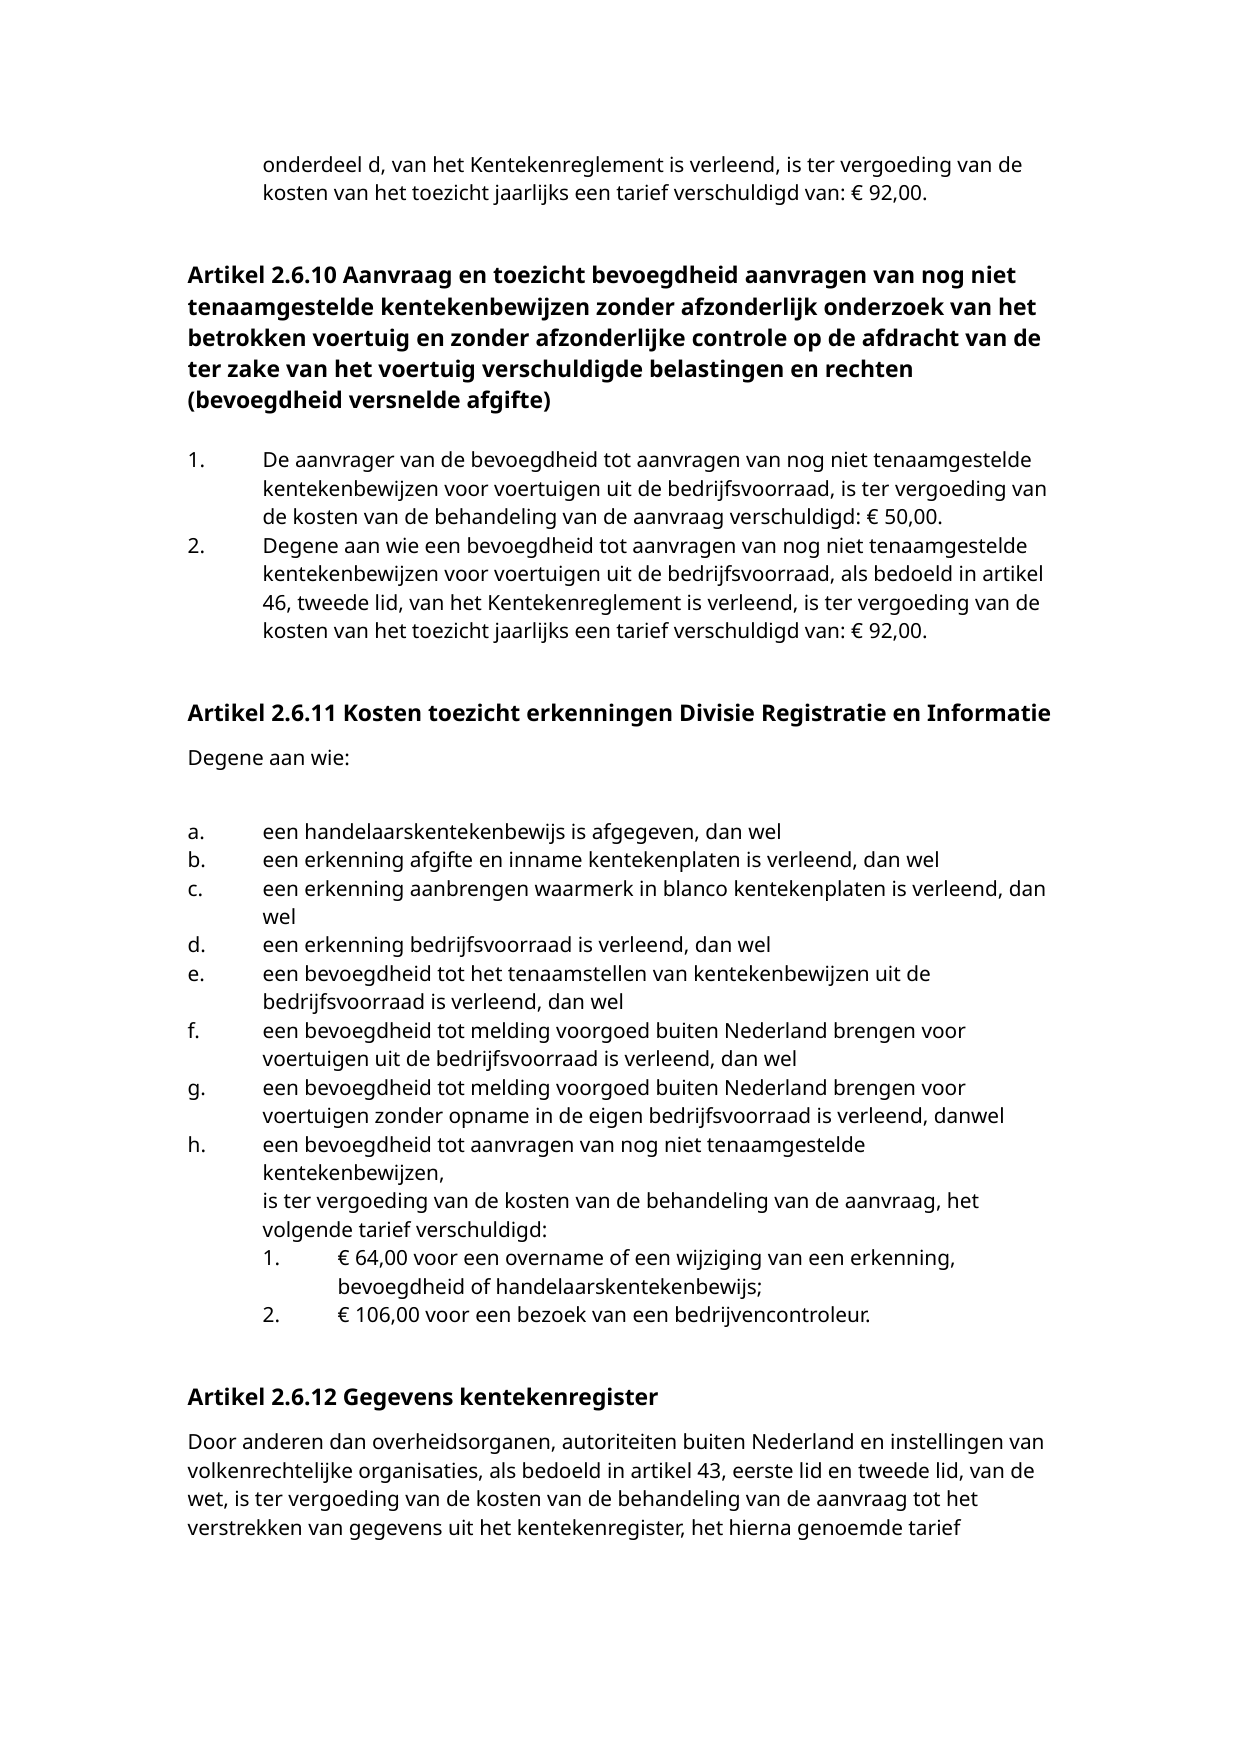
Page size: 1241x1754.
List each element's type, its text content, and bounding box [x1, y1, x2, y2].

list De aanvrager van de bevoegdheid tot aanvragen van nog niet tenaamgestelde kentekenbewijzen voor voertuigen uit de bedrijfsvoorraad, is ter vergoeding van de kosten van de behandeling van de aanvraag verschuldigd: € 50,00. [187, 446, 1053, 531]
list € 64,00 voor een overname of een wijziging van een erkenning, bevoegdheid of handelaarskentekenbewijs; [262, 1243, 1053, 1300]
text Degene aan wie: [187, 743, 1053, 772]
subtitle Artikel 2.6.11 Kosten toezicht erkenningen Divisie Registratie en Informatie [187, 697, 1053, 728]
list is ter vergoeding van de kosten van de behandeling van de aanvraag, het volgende tarief verschuldigd: [187, 1187, 1053, 1243]
list een bevoegdheid tot aanvragen van nog niet tenaamgestelde kentekenbewijzen, [187, 1130, 1053, 1187]
list een erkenning aanbrengen waarmerk in blanco kentekenplaten is verleend, dan wel [187, 874, 1053, 931]
list onderdeel d, van het Kentekenreglement is verleend, is ter vergoeding van de kosten van het toezicht jaarlijks een tarief verschuldigd van: € 92,00. [187, 150, 1053, 207]
list een bevoegdheid tot melding voorgoed buiten Nederland brengen voor voertuigen zonder opname in de eigen bedrijfsvoorraad is verleend, danwel [187, 1073, 1053, 1130]
text Door anderen dan overheidsorganen, autoriteiten buiten Nederland en instellingen van volkenrechtelijke organisaties, als bedoeld in artikel 43, eerste lid en tweede lid, van de wet, is ter vergoeding van de kosten van de behandeling van de aanvraag tot het verstrekken van gegevens uit het kentekenregister, het hierna genoemde tarief [187, 1427, 1053, 1541]
list een bevoegdheid tot melding voorgoed buiten Nederland brengen voor voertuigen uit de bedrijfsvoorraad is verleend, dan wel [187, 1016, 1053, 1073]
list een erkenning afgifte en inname kentekenplaten is verleend, dan wel [187, 845, 1053, 874]
list een erkenning bedrijfsvoorraad is verleend, dan wel [187, 931, 1053, 959]
list € 106,00 voor een bezoek van een bedrijvencontroleur. [262, 1300, 1053, 1329]
list een handelaarskentekenbewijs is afgegeven, dan wel [187, 817, 1053, 845]
list een bevoegdheid tot het tenaamstellen van kentekenbewijzen uit de bedrijfsvoorraad is verleend, dan wel [187, 959, 1053, 1016]
subtitle Artikel 2.6.12 Gegevens kentekenregister [187, 1381, 1053, 1412]
list Degene aan wie een bevoegdheid tot aanvragen van nog niet tenaamgestelde kentekenbewijzen voor voertuigen uit de bedrijfsvoorraad, als bedoeld in artikel 46, tweede lid, van het Kentekenreglement is verleend, is ter vergoeding van de kosten van het toezicht jaarlijks een tarief verschuldigd van: € 92,00. [187, 531, 1053, 645]
subtitle Artikel 2.6.10 Aanvraag en toezicht bevoegdheid aanvragen van nog niet tenaamgestelde kentekenbewijzen zonder afzonderlijk onderzoek van het betrokken voertuig en zonder afzonderlijke controle op de afdracht van de ter zake van het voertuig verschuldigde belastingen en rechten (bevoegdheid versnelde afgifte) [187, 259, 1053, 416]
